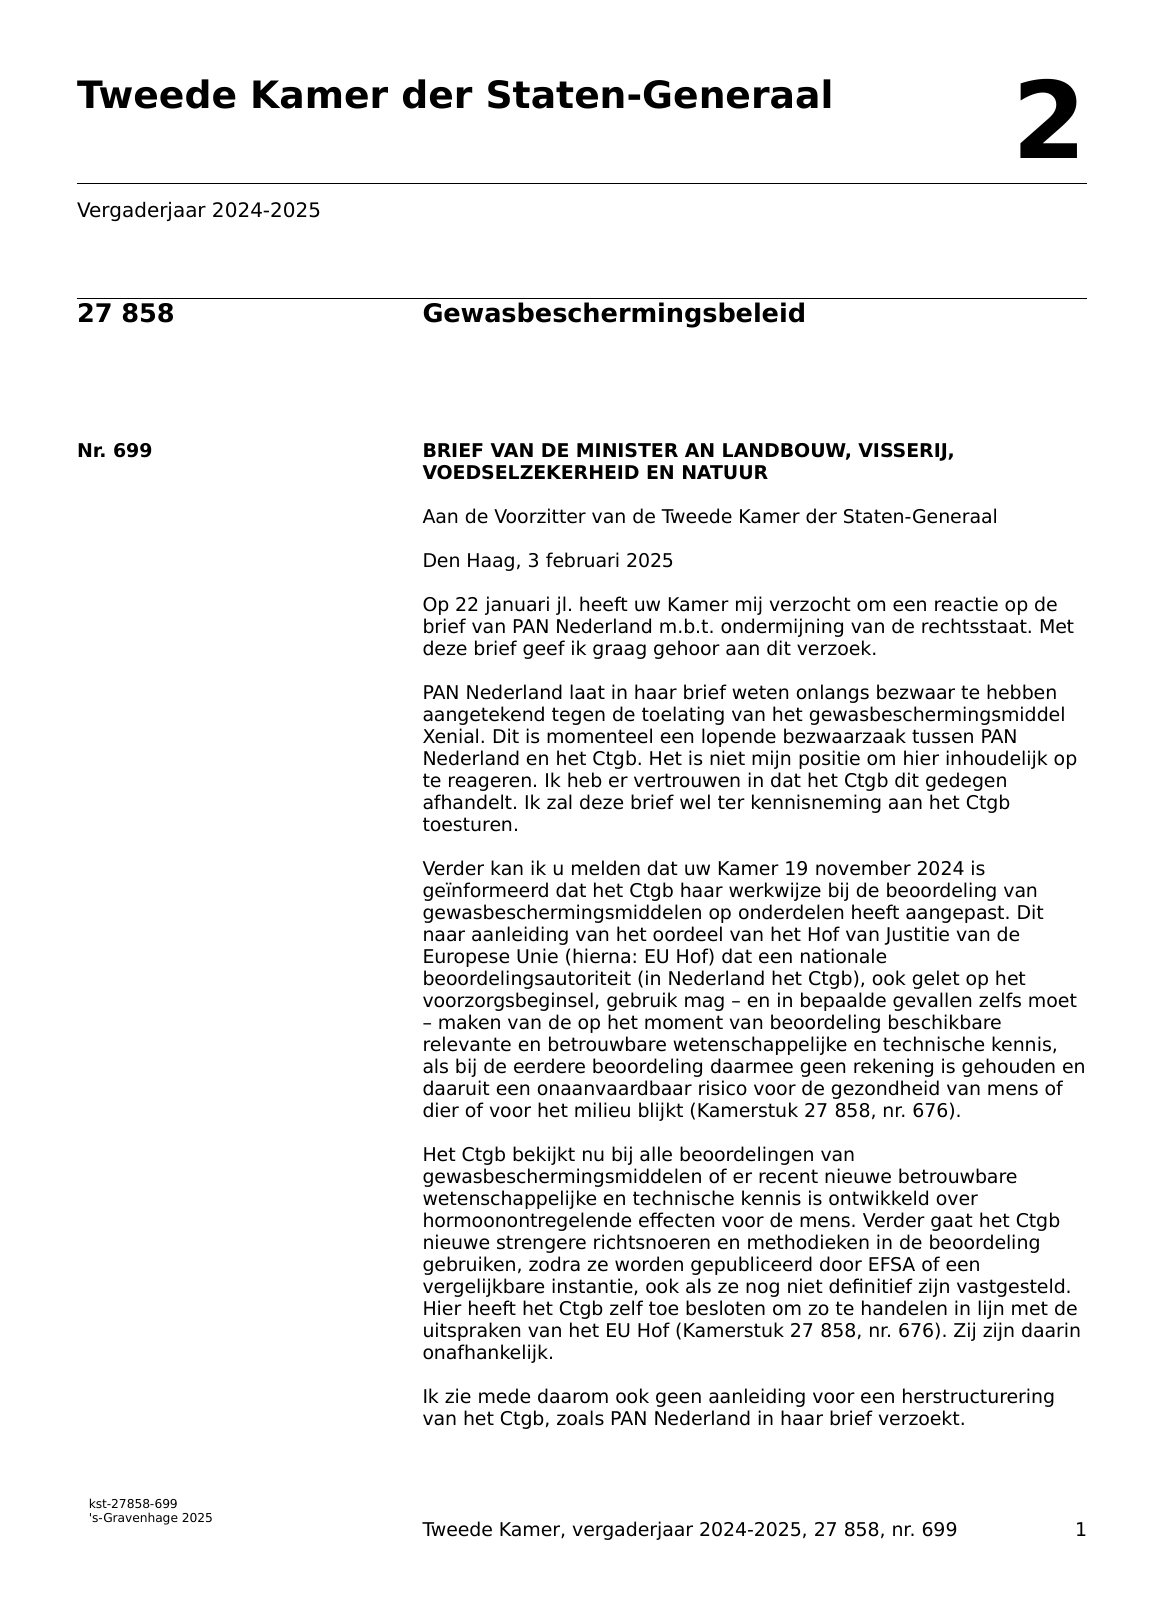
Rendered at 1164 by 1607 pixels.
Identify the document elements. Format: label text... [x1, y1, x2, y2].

text 's-Gravenhage 2025 [88, 1511, 323, 1525]
table_header Tweede Kamer der Staten-Generaal [77, 59, 886, 183]
text Aan de Voorzitter van de Tweede Kamer der Staten-Generaal [422, 506, 1087, 528]
table_cell Vergaderjaar 2024-2025 [77, 184, 1087, 298]
subtitle Nr. 699 BRIEF VAN DE MINISTER AN LANDBOUW, VISSERIJ, VOEDSELZEKERHEID EN NATUUR [77, 440, 1087, 484]
text Verder kan ik u melden dat uw Kamer 19 november 2024 is geïnformeerd dat het Ctgb haar werkwijze bij de beoordeling van gewasbeschermingsmiddelen op onderdelen heeft aangepast. Dit naar aanleiding van het oordeel van het Hof van Justitie van de Europese Unie (hierna: EU Hof) dat een nationale beoordelingsautoriteit (in Nederland het Ctgb), ook gelet op het voorzorgsbeginsel, gebruik mag – en in bepaalde gevallen zelfs moet – maken van de op het moment van beoordeling beschikbare relevante en betrouwbare wetenschappelijke en technische kennis, als bij de eerdere beoordeling daarmee geen rekening is gehouden en daaruit een onaanvaardbaar risico voor de gezondheid van mens of dier of voor het milieu blijkt (Kamerstuk 27 858, nr. 676). [422, 858, 1087, 1122]
text Ik zie mede daarom ook geen aanleiding voor een herstructurering van het Ctgb, zoals PAN Nederland in haar brief verzoekt. [422, 1386, 1087, 1430]
text Op 22 januari jl. heeft uw Kamer mij verzocht om een reactie op de brief van PAN Nederland m.b.t. ondermijning van de rechtsstaat. Met deze brief geef ik graag gehoor aan dit verzoek. [422, 594, 1087, 660]
text Den Haag, 3 februari 2025 [422, 550, 1087, 572]
table_header 2 [886, 59, 1087, 183]
subtitle 27 858 Gewasbeschermingsbeleid [77, 299, 1087, 329]
text PAN Nederland laat in haar brief weten onlangs bezwaar te hebben aangetekend tegen de toelating van het gewasbeschermingsmiddel Xenial. Dit is momenteel een lopende bezwaarzaak tussen PAN Nederland en het Ctgb. Het is niet mijn positie om hier inhoudelijk op te reageren. Ik heb er vertrouwen in dat het Ctgb dit gedegen afhandelt. Ik zal deze brief wel ter kennisneming aan het Ctgb toesturen. [422, 682, 1087, 836]
text kst-27858-699 [88, 1497, 323, 1511]
text Het Ctgb bekijkt nu bij alle beoordelingen van gewasbeschermingsmiddelen of er recent nieuwe betrouwbare wetenschappelijke en technische kennis is ontwikkeld over hormoonontregelende effecten voor de mens. Verder gaat het Ctgb nieuwe strengere richtsnoeren en methodieken in de beoordeling gebruiken, zodra ze worden gepubliceerd door EFSA of een vergelijkbare instantie, ook als ze nog niet definitief zijn vastgesteld. Hier heeft het Ctgb zelf toe besloten om zo te handelen in lijn met de uitspraken van het EU Hof (Kamerstuk 27 858, nr. 676). Zij zijn daarin onafhankelijk. [422, 1144, 1087, 1364]
